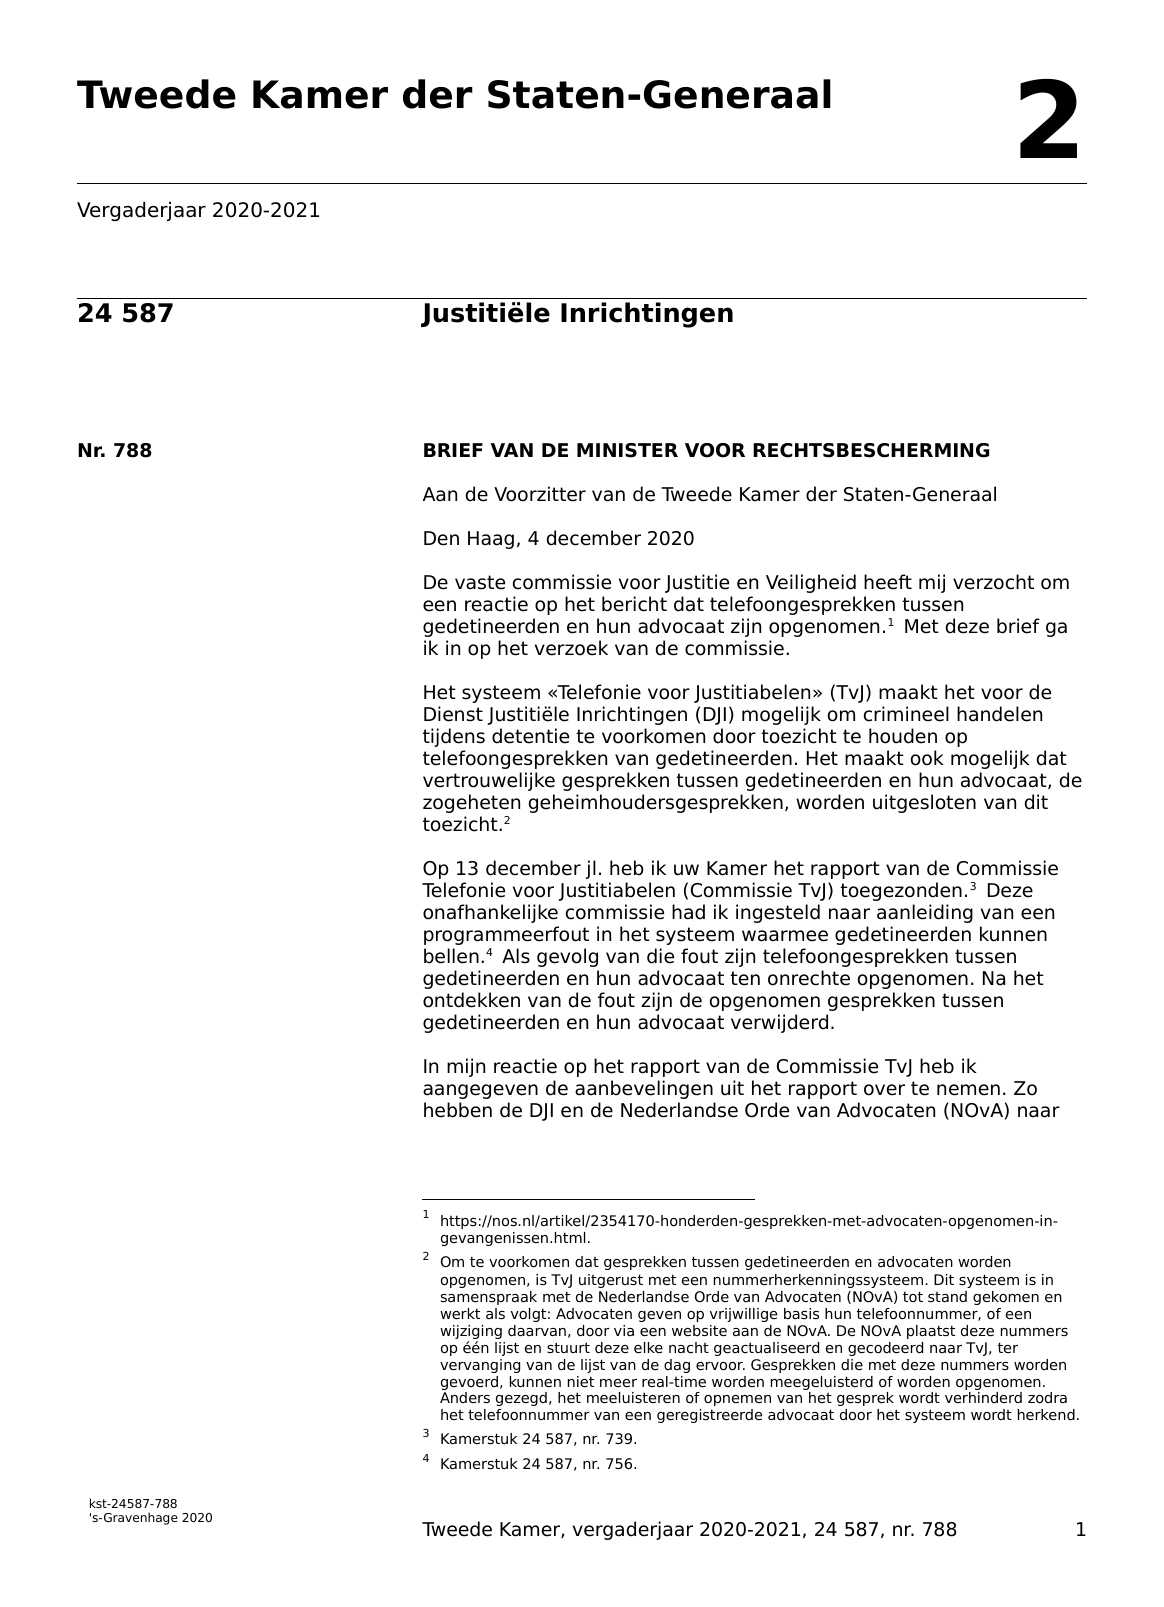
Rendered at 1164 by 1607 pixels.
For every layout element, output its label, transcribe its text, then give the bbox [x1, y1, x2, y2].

text In mijn reactie op het rapport van de Commissie TvJ heb ik aangegeven de aanbevelingen uit het rapport over te nemen. Zo hebben de DJI en de Nederlandse Orde van Advocaten (NOvA) naar [422, 1056, 1087, 1122]
text Het systeem «Telefonie voor Justitiabelen» (TvJ) maakt het voor de Dienst Justitiële Inrichtingen (DJI) mogelijk om crimineel handelen tijdens detentie te voorkomen door toezicht te houden op telefoongesprekken van gedetineerden. Het maakt ook mogelijk dat vertrouwelijke gesprekken tussen gedetineerden en hun advocaat, de zogeheten geheimhoudersgesprekken, worden uitgesloten van dit toezicht. [422, 682, 1087, 836]
text Kamerstuk 24 587, nr. 756. [422, 1452, 1087, 1474]
text kst-24587-788 [88, 1497, 323, 1511]
text Om te voorkomen dat gesprekken tussen gedetineerden en advocaten worden opgenomen, is TvJ uitgerust met een nummerherkenningssysteem. Dit systeem is in samenspraak met de Nederlandse Orde van Advocaten (NOvA) tot stand gekomen en werkt als volgt: Advocaten geven op vrijwillige basis hun telefoonnummer, of een wijziging daarvan, door via een website aan de NOvA. De NOvA plaatst deze nummers op één lijst en stuurt deze elke nacht geactualiseerd en gecodeerd naar TvJ, ter vervanging van de lijst van de dag ervoor. Gesprekken die met deze nummers worden gevoerd, kunnen niet meer real-time worden meegeluisterd of worden opgenomen. Anders gezegd, het meeluisteren of opnemen van het gesprek wordt verhinderd zodra het telefoonnummer van een geregistreerde advocaat door het systeem wordt herkend. [422, 1250, 1087, 1424]
table_header 2 [886, 59, 1087, 183]
table_header Tweede Kamer der Staten-Generaal [77, 59, 886, 183]
text De vaste commissie voor Justitie en Veiligheid heeft mij verzocht om een reactie op het bericht dat telefoongesprekken tussen gedetineerden en hun advocaat zijn opgenomen. Met deze brief ga ik in op het verzoek van de commissie. [422, 572, 1087, 660]
text Aan de Voorzitter van de Tweede Kamer der Staten-Generaal [422, 484, 1087, 506]
text Kamerstuk 24 587, nr. 739. [422, 1427, 1087, 1449]
text 's-Gravenhage 2020 [88, 1511, 323, 1525]
text https://nos.nl/artikel/2354170-honderden-gesprekken-met-advocaten-opgenomen-in-gevangenissen.html. [422, 1208, 1087, 1247]
subtitle 24 587 Justitiële Inrichtingen [77, 299, 1087, 329]
text Op 13 december jl. heb ik uw Kamer het rapport van de Commissie Telefonie voor Justitiabelen (Commissie TvJ) toegezonden. Deze onafhankelijke commissie had ik ingesteld naar aanleiding van een programmeerfout in het systeem waarmee gedetineerden kunnen bellen. Als gevolg van die fout zijn telefoongesprekken tussen gedetineerden en hun advocaat ten onrechte opgenomen. Na het ontdekken van de fout zijn de opgenomen gesprekken tussen gedetineerden en hun advocaat verwijderd. [422, 858, 1087, 1034]
subtitle Nr. 788 BRIEF VAN DE MINISTER VOOR RECHTSBESCHERMING [77, 440, 1087, 462]
text Den Haag, 4 december 2020 [422, 528, 1087, 550]
table_cell Vergaderjaar 2020-2021 [77, 184, 1087, 298]
